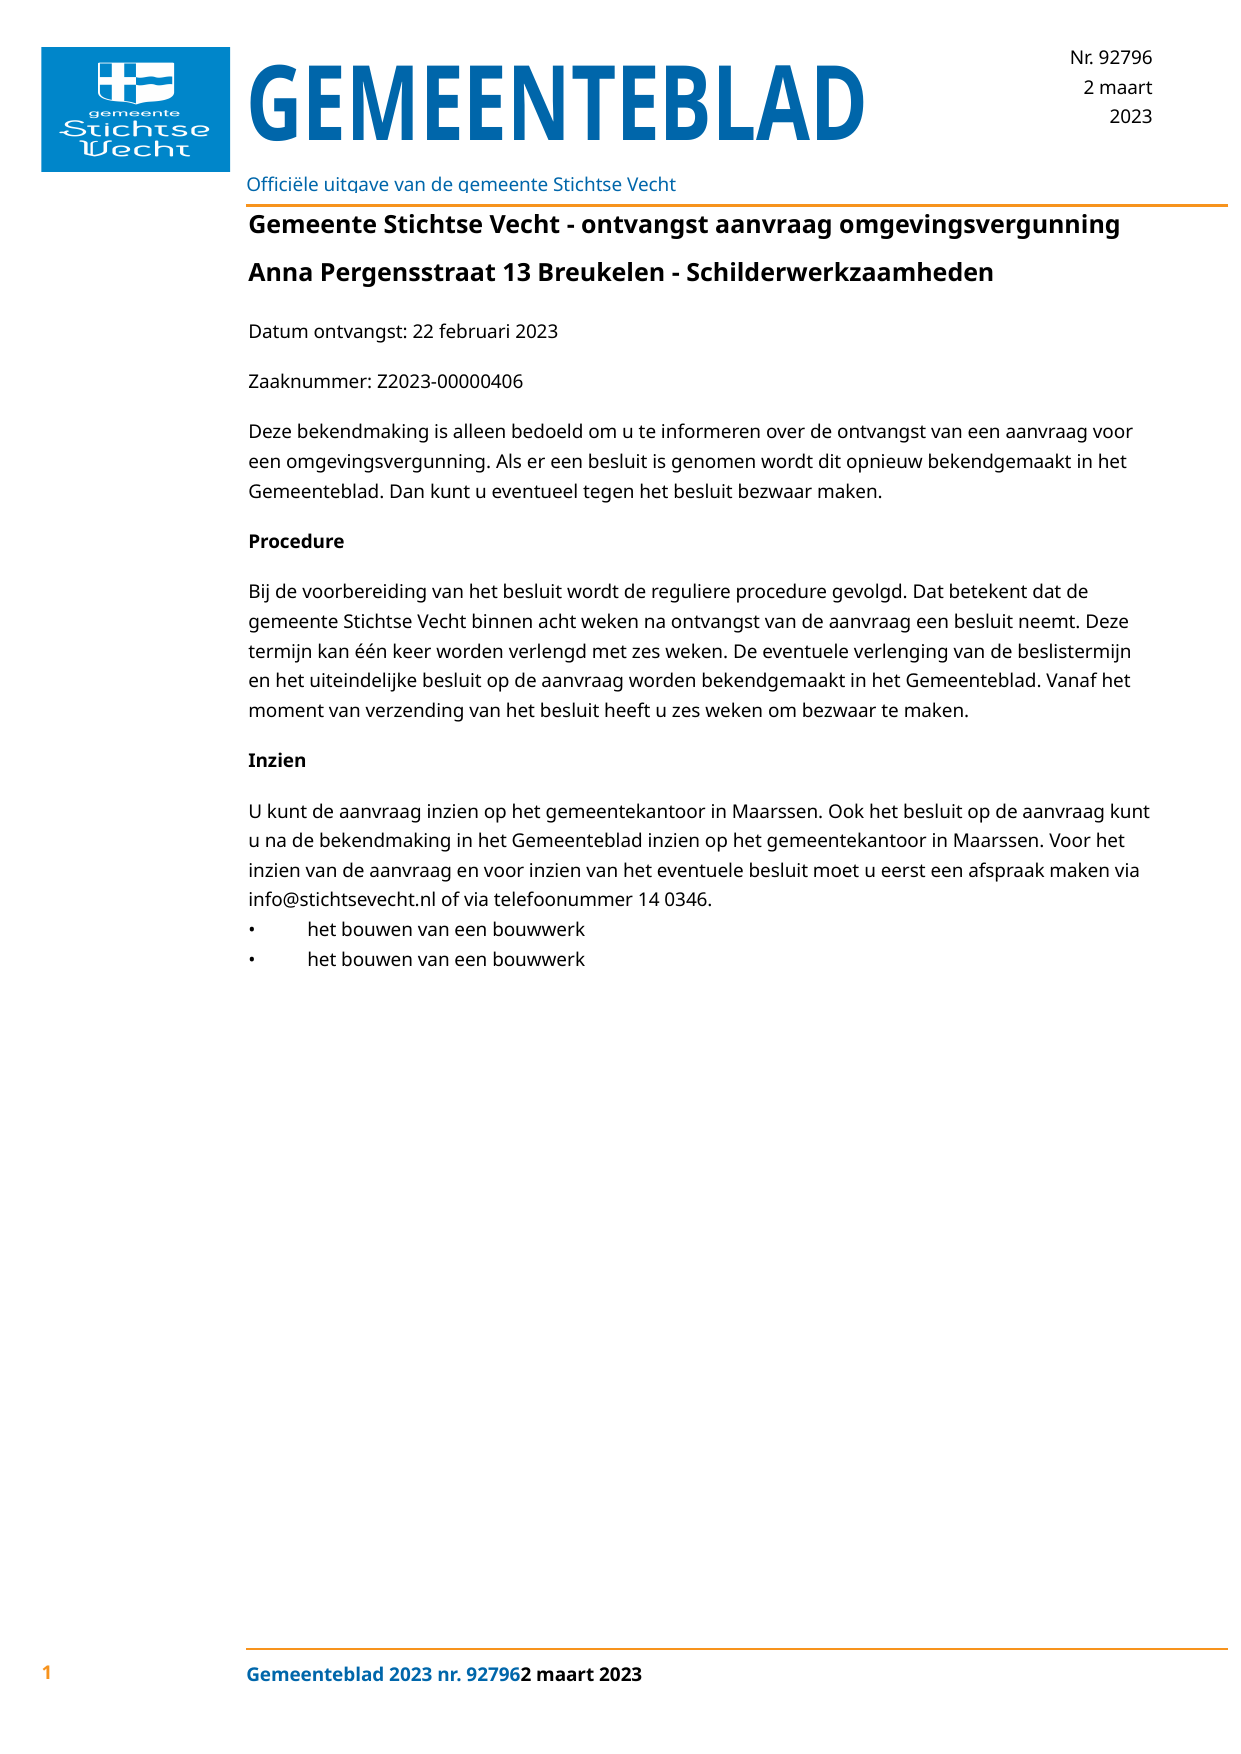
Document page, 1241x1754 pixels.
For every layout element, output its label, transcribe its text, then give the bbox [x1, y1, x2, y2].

text Deze bekendmaking is alleen bedoeld om u te informeren over de ontvangst van een aanvraag voor een omgevingsvergunning. Als er een besluit is genomen wordt dit opnieuw bekendgemaakt in het Gemeenteblad. Dan kunt u eventueel tegen het besluit bezwaar maken. [248, 419, 1152, 504]
text Bij de voorbereiding van het besluit wordt de reguliere procedure gevolgd. Dat betekent dat de gemeente Stichtse Vecht binnen acht weken na ontvangst van de aanvraag een besluit neemt. Deze termijn kan één keer worden verlengd met zes weken. De eventuele verlenging van de beslistermijn en het uiteindelijke besluit op de aanvraag worden bekendgemaakt in het Gemeenteblad. Vanaf het moment van verzending van het besluit heeft u zes weken om bezwaar te maken. [248, 579, 1152, 723]
text Inzien [248, 747, 1152, 773]
list het bouwen van een bouwwerk [248, 916, 1152, 942]
list het bouwen van een bouwwerk [248, 946, 1152, 972]
text Datum ontvangst: 22 februari 2023 [248, 318, 1152, 344]
text U kunt de aanvraag inzien op het gemeentekantoor in Maarssen. Ook het besluit op de aanvraag kunt u na de bekendmaking in het Gemeenteblad inzien op het gemeentekantoor in Maarssen. Voor het inzien van de aanvraag en voor inzien van het eventuele besluit moet u eerst een afspraak maken via info@stichtsevecht.nl of via telefoonummer 14 0346. [248, 798, 1152, 912]
text Zaaknummer: Z2023-00000406 [248, 368, 1152, 394]
text Gemeente Stichtse Vecht - ontvangst aanvraag omgevingsvergunning Anna Pergensstraat 13 Breukelen - Schilderwerkzaamheden [248, 207, 1152, 288]
text Procedure [248, 528, 1152, 554]
picture [137, 63, 174, 103]
picture [99, 63, 135, 101]
